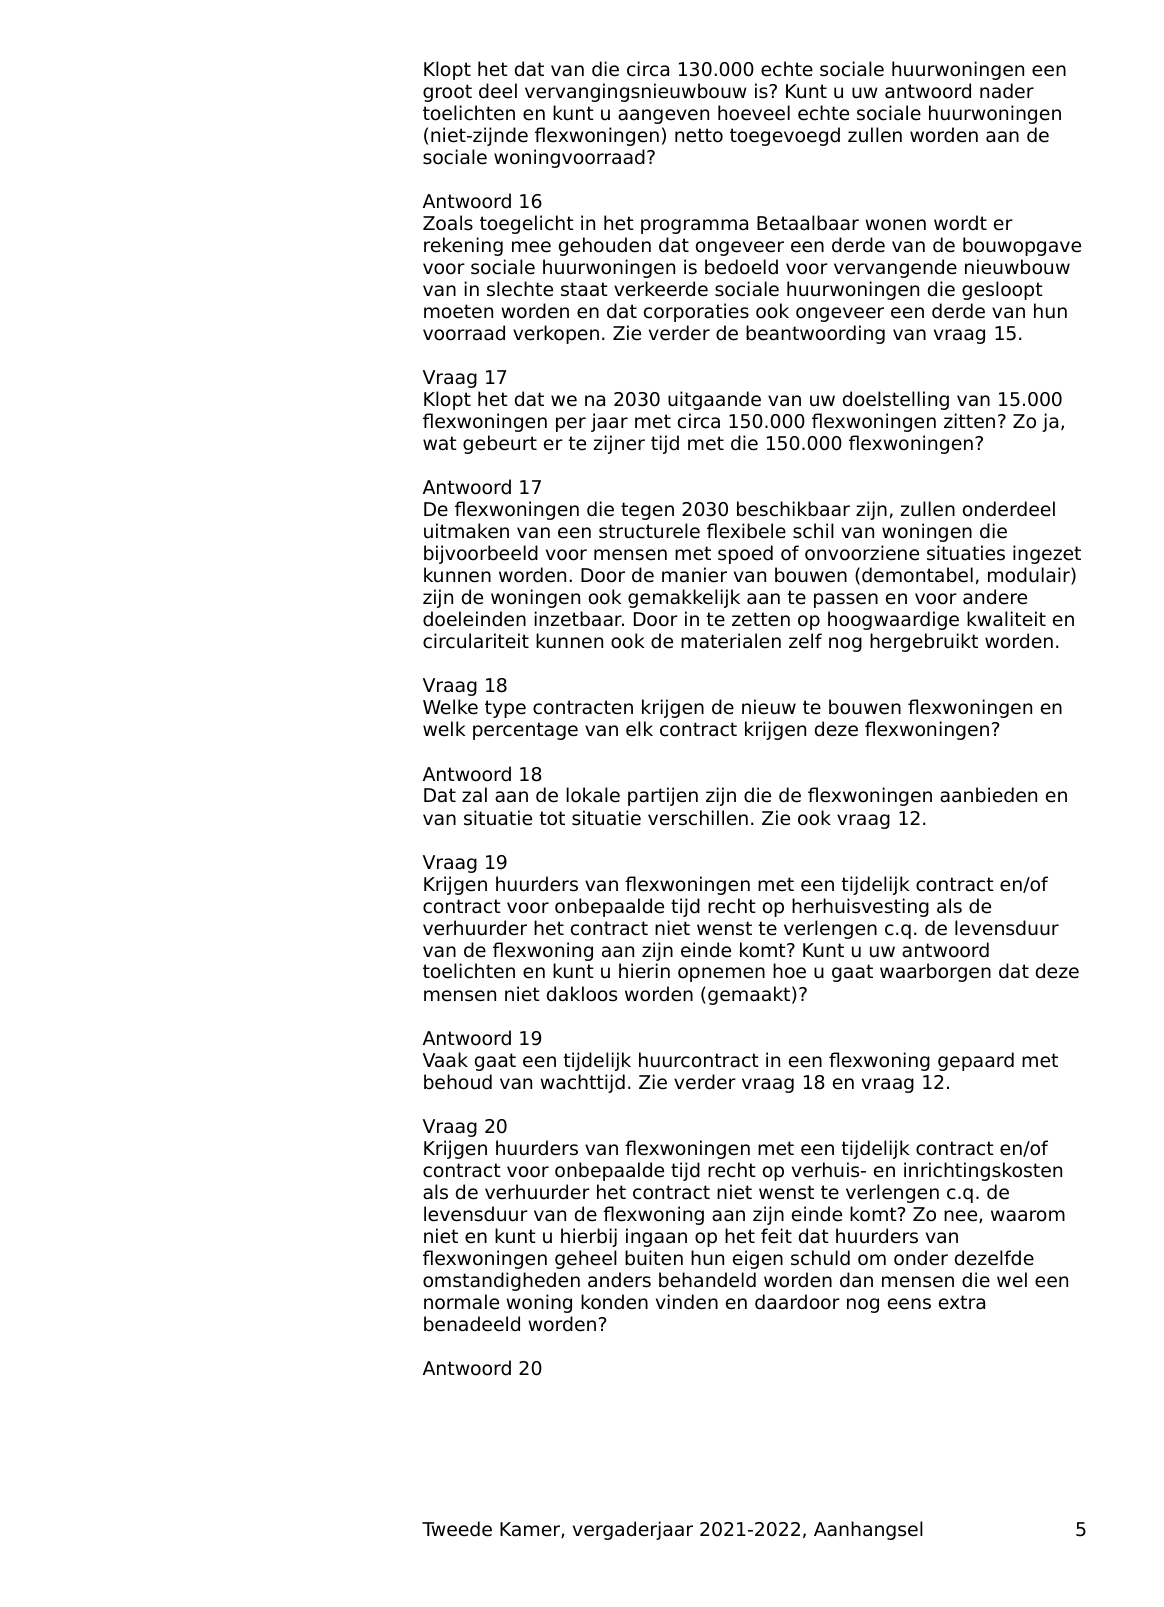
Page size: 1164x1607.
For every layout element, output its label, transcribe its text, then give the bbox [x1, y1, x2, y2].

text Klopt het dat van die circa 130.000 echte sociale huurwoningen een groot deel vervangingsnieuwbouw is? Kunt u uw antwoord nader toelichten en kunt u aangeven hoeveel echte sociale huurwoningen (niet-zijnde flexwoningen) netto toegevoegd zullen worden aan de sociale woningvoorraad? [422, 59, 1087, 169]
text Antwoord 18 [422, 763, 1087, 785]
text Vraag 17 [422, 367, 1087, 389]
text Vraag 20 [422, 1116, 1087, 1138]
text Krijgen huurders van flexwoningen met een tijdelijk contract en/of contract voor onbepaalde tijd recht op verhuis- en inrichtingskosten als de verhuurder het contract niet wenst te verlengen c.q. de levensduur van de flexwoning aan zijn einde komt? Zo nee, waarom niet en kunt u hierbij ingaan op het feit dat huurders van flexwoningen geheel buiten hun eigen schuld om onder dezelfde omstandigheden anders behandeld worden dan mensen die wel een normale woning konden vinden en daardoor nog eens extra benadeeld worden? [422, 1138, 1087, 1336]
text Klopt het dat we na 2030 uitgaande van uw doelstelling van 15.000 flexwoningen per jaar met circa 150.000 flexwoningen zitten? Zo ja, wat gebeurt er te zijner tijd met die 150.000 flexwoningen? [422, 389, 1087, 455]
text Antwoord 19 [422, 1028, 1087, 1049]
text Zoals toegelicht in het programma Betaalbaar wonen wordt er rekening mee gehouden dat ongeveer een derde van de bouwopgave voor sociale huurwoningen is bedoeld voor vervangende nieuwbouw van in slechte staat verkeerde sociale huurwoningen die gesloopt moeten worden en dat corporaties ook ongeveer een derde van hun voorraad verkopen. Zie verder de beantwoording van vraag 15. [422, 213, 1087, 345]
text Vaak gaat een tijdelijk huurcontract in een flexwoning gepaard met behoud van wachttijd. Zie verder vraag 18 en vraag 12. [422, 1049, 1087, 1093]
text Vraag 19 [422, 852, 1087, 873]
text De flexwoningen die tegen 2030 beschikbaar zijn, zullen onderdeel uitmaken van een structurele flexibele schil van woningen die bijvoorbeeld voor mensen met spoed of onvoorziene situaties ingezet kunnen worden. Door de manier van bouwen (demontabel, modulair) zijn de woningen ook gemakkelijk aan te passen en voor andere doeleinden inzetbaar. Door in te zetten op hoogwaardige kwaliteit en circulariteit kunnen ook de materialen zelf nog hergebruikt worden. [422, 499, 1087, 653]
text Antwoord 20 [422, 1358, 1087, 1380]
text Vraag 18 [422, 675, 1087, 697]
text Krijgen huurders van flexwoningen met een tijdelijk contract en/of contract voor onbepaalde tijd recht op herhuisvesting als de verhuurder het contract niet wenst te verlengen c.q. de levensduur van de flexwoning aan zijn einde komt? Kunt u uw antwoord toelichten en kunt u hierin opnemen hoe u gaat waarborgen dat deze mensen niet dakloos worden (gemaakt)? [422, 873, 1087, 1005]
text Antwoord 17 [422, 477, 1087, 499]
text Welke type contracten krijgen de nieuw te bouwen flexwoningen en welk percentage van elk contract krijgen deze flexwoningen? [422, 697, 1087, 741]
text Antwoord 16 [422, 191, 1087, 213]
text Dat zal aan de lokale partijen zijn die de flexwoningen aanbieden en van situatie tot situatie verschillen. Zie ook vraag 12. [422, 785, 1087, 829]
